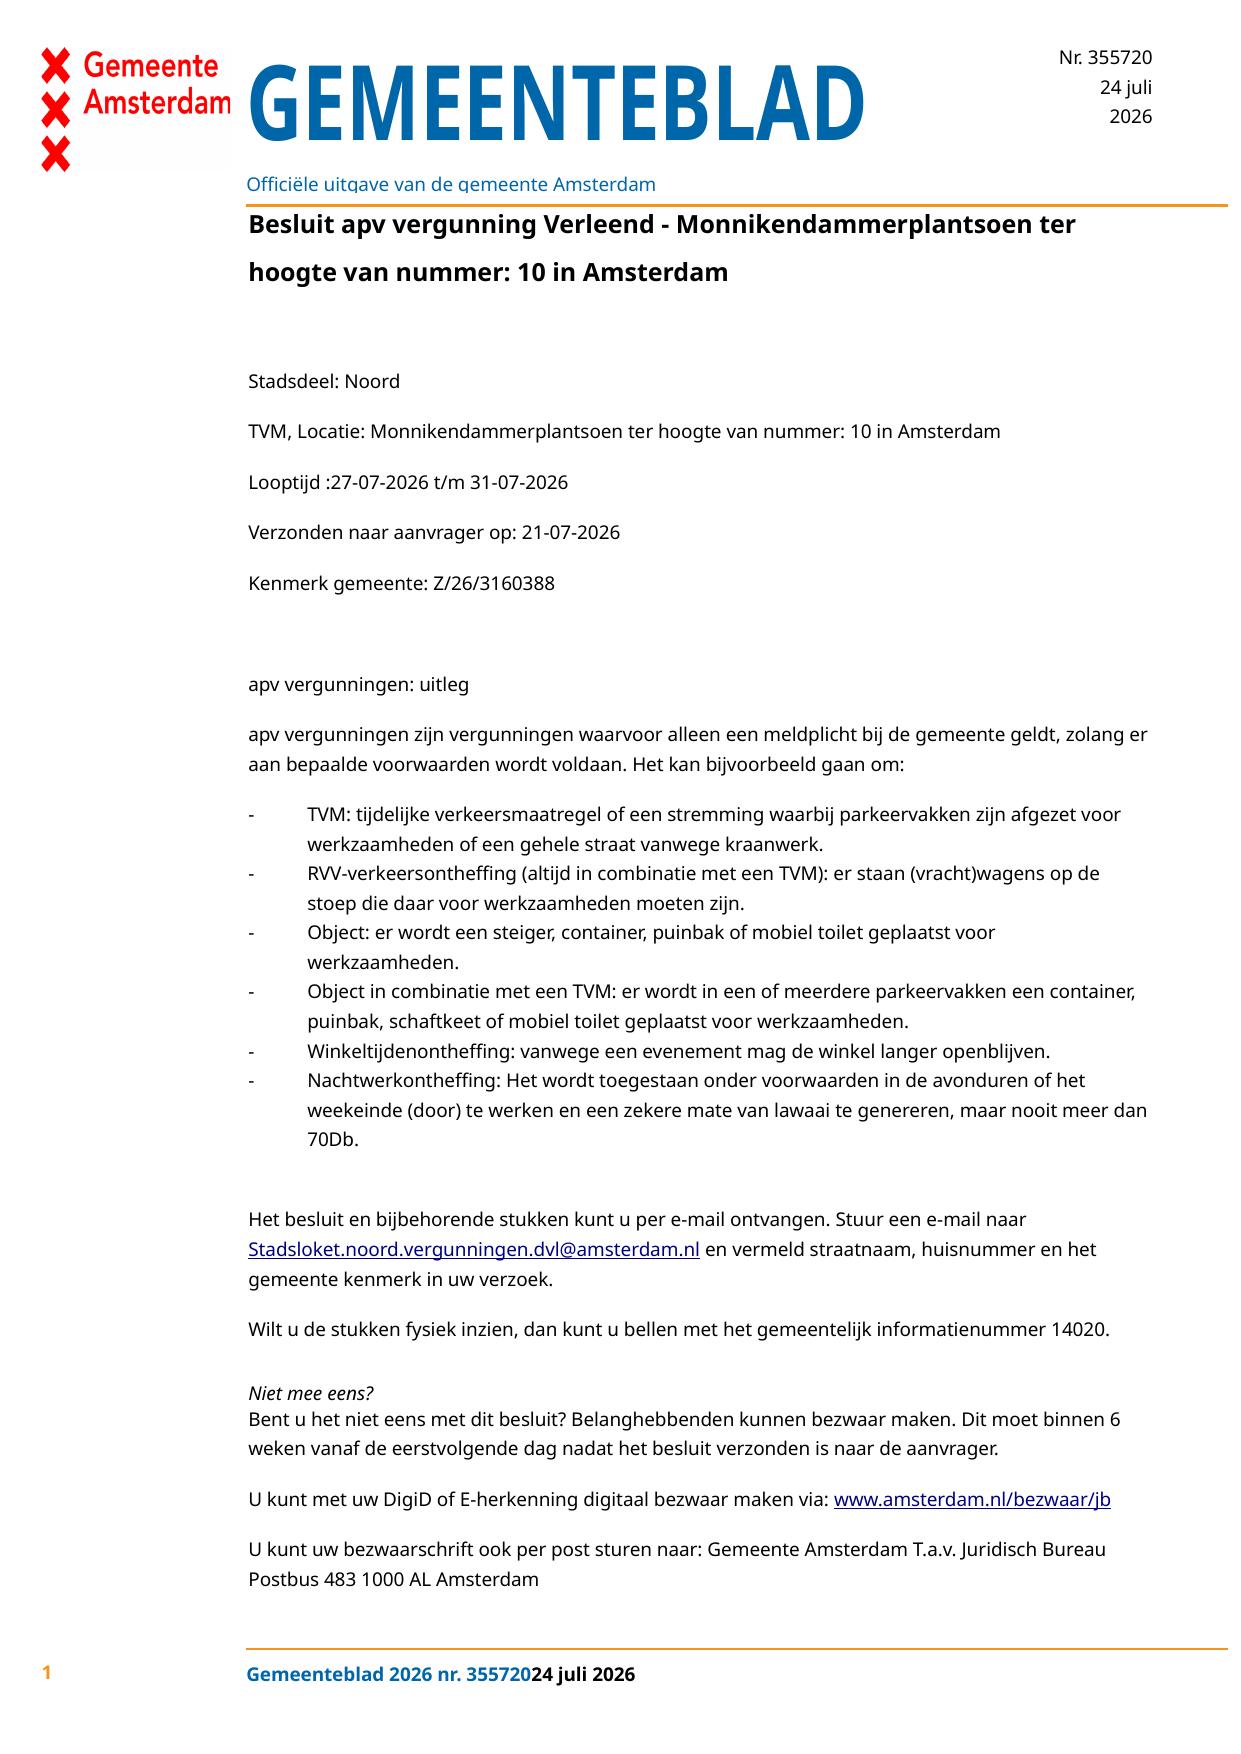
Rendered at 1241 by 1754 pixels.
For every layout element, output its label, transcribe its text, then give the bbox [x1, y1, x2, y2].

picture [41, 47, 231, 172]
list Object: er wordt een steiger, container, puinbak of mobiel toilet geplaatst voor werkzaamheden. [248, 919, 1152, 975]
text Het besluit en bijbehorende stukken kunt u per e-mail ontvangen. Stuur een e-mail naar Stadsloket.noord.vergunningen.dvl@amsterdam.nl en vermeld straatnaam, huisnummer en het gemeente kenmerk in uw verzoek. [248, 1207, 1152, 1292]
list Object in combinatie met een TVM: er wordt in een of meerdere parkeervakken een container, puinbak, schaftkeet of mobiel toilet geplaatst voor werkzaamheden. [248, 979, 1152, 1034]
list Winkeltijdenontheffing: vanwege een evenement mag de winkel langer openblijven. [248, 1038, 1152, 1064]
text apv vergunningen zijn vergunningen waarvoor alleen een meldplicht bij de gemeente geldt, zolang er aan bepaalde voorwaarden wordt voldaan. Het kan bijvoorbeeld gaan om: [248, 721, 1152, 777]
text Looptijd :27-07-2026 t/m 31-07-2026 [248, 469, 1152, 495]
text Wilt u de stukken fysiek inzien, dan kunt u bellen met het gemeentelijk informatienummer 14020. [248, 1316, 1152, 1342]
text Bent u het niet eens met dit besluit? Belanghebbenden kunnen bezwaar maken. Dit moet binnen 6 weken vanaf de eerstvolgende dag nadat het besluit verzonden is naar de aanvrager. [248, 1406, 1152, 1461]
text Stadsdeel: Noord [248, 368, 1152, 394]
text Niet mee eens? [248, 1380, 1152, 1406]
text TVM, Locatie: Monnikendammerplantsoen ter hoogte van nummer: 10 in Amsterdam [248, 419, 1152, 444]
text U kunt met uw DigiD of E-herkenning digitaal bezwaar maken via: www.amsterdam.nl/bezwaar/jb [248, 1486, 1152, 1512]
text Verzonden naar aanvrager op: 21-07-2026 [248, 519, 1152, 545]
list Nachtwerkontheffing: Het wordt toegestaan onder voorwaarden in de avonduren of het weekeinde (door) te werken en een zekere mate van lawaai te genereren, maar nooit meer dan 70Db. [248, 1067, 1152, 1152]
text apv vergunningen: uitleg [248, 671, 1152, 697]
text Kenmerk gemeente: Z/26/3160388 [248, 570, 1152, 596]
text Besluit apv vergunning Verleend - Monnikendammerplantsoen ter hoogte van nummer: 10 in Amsterdam [248, 207, 1152, 288]
text U kunt uw bezwaarschrift ook per post sturen naar: Gemeente Amsterdam T.a.v. Juridisch Bureau Postbus 483 1000 AL Amsterdam [248, 1536, 1152, 1592]
list TVM: tijdelijke verkeersmaatregel of een stremming waarbij parkeervakken zijn afgezet voor werkzaamheden of een gehele straat vanwege kraanwerk. [248, 801, 1152, 857]
list RVV-verkeersontheffing (altijd in combinatie met een TVM): er staan (vracht)wagens op de stoep die daar voor werkzaamheden moeten zijn. [248, 860, 1152, 916]
